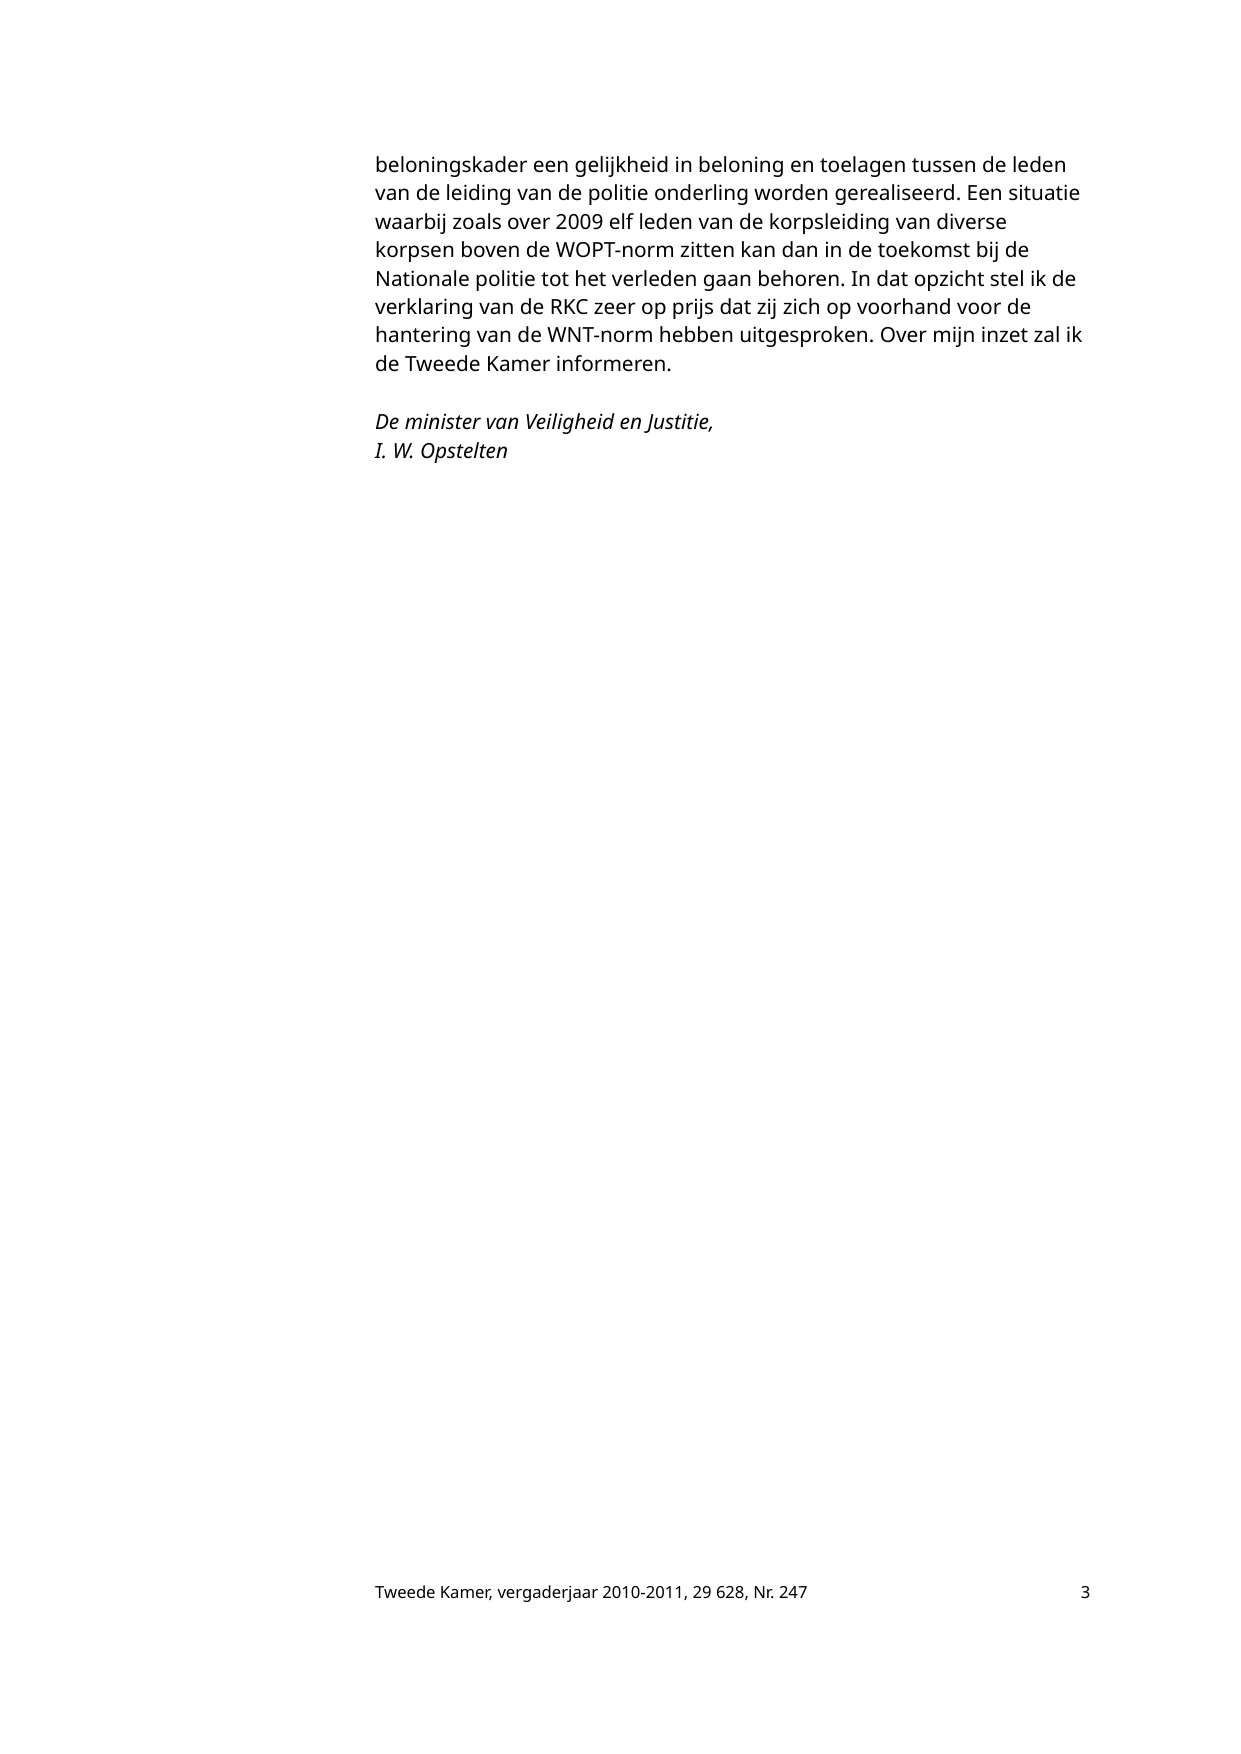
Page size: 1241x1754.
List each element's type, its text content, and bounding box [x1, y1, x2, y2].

text beloningskader een gelijkheid in beloning en toelagen tussen de leden van de leiding van de politie onderling worden gerealiseerd. Een situatie waarbij zoals over 2009 elf leden van de korpsleiding van diverse korpsen boven de WOPT-norm zitten kan dan in de toekomst bij de Nationale politie tot het verleden gaan behoren. In dat opzicht stel ik de verklaring van de RKC zeer op prijs dat zij zich op voorhand voor de hantering van de WNT-norm hebben uitgesproken. Over mijn inzet zal ik de Tweede Kamer informeren. [375, 150, 1090, 377]
text De minister van Veiligheid en Justitie, [375, 407, 1090, 436]
text I. W. Opstelten [375, 436, 1090, 464]
